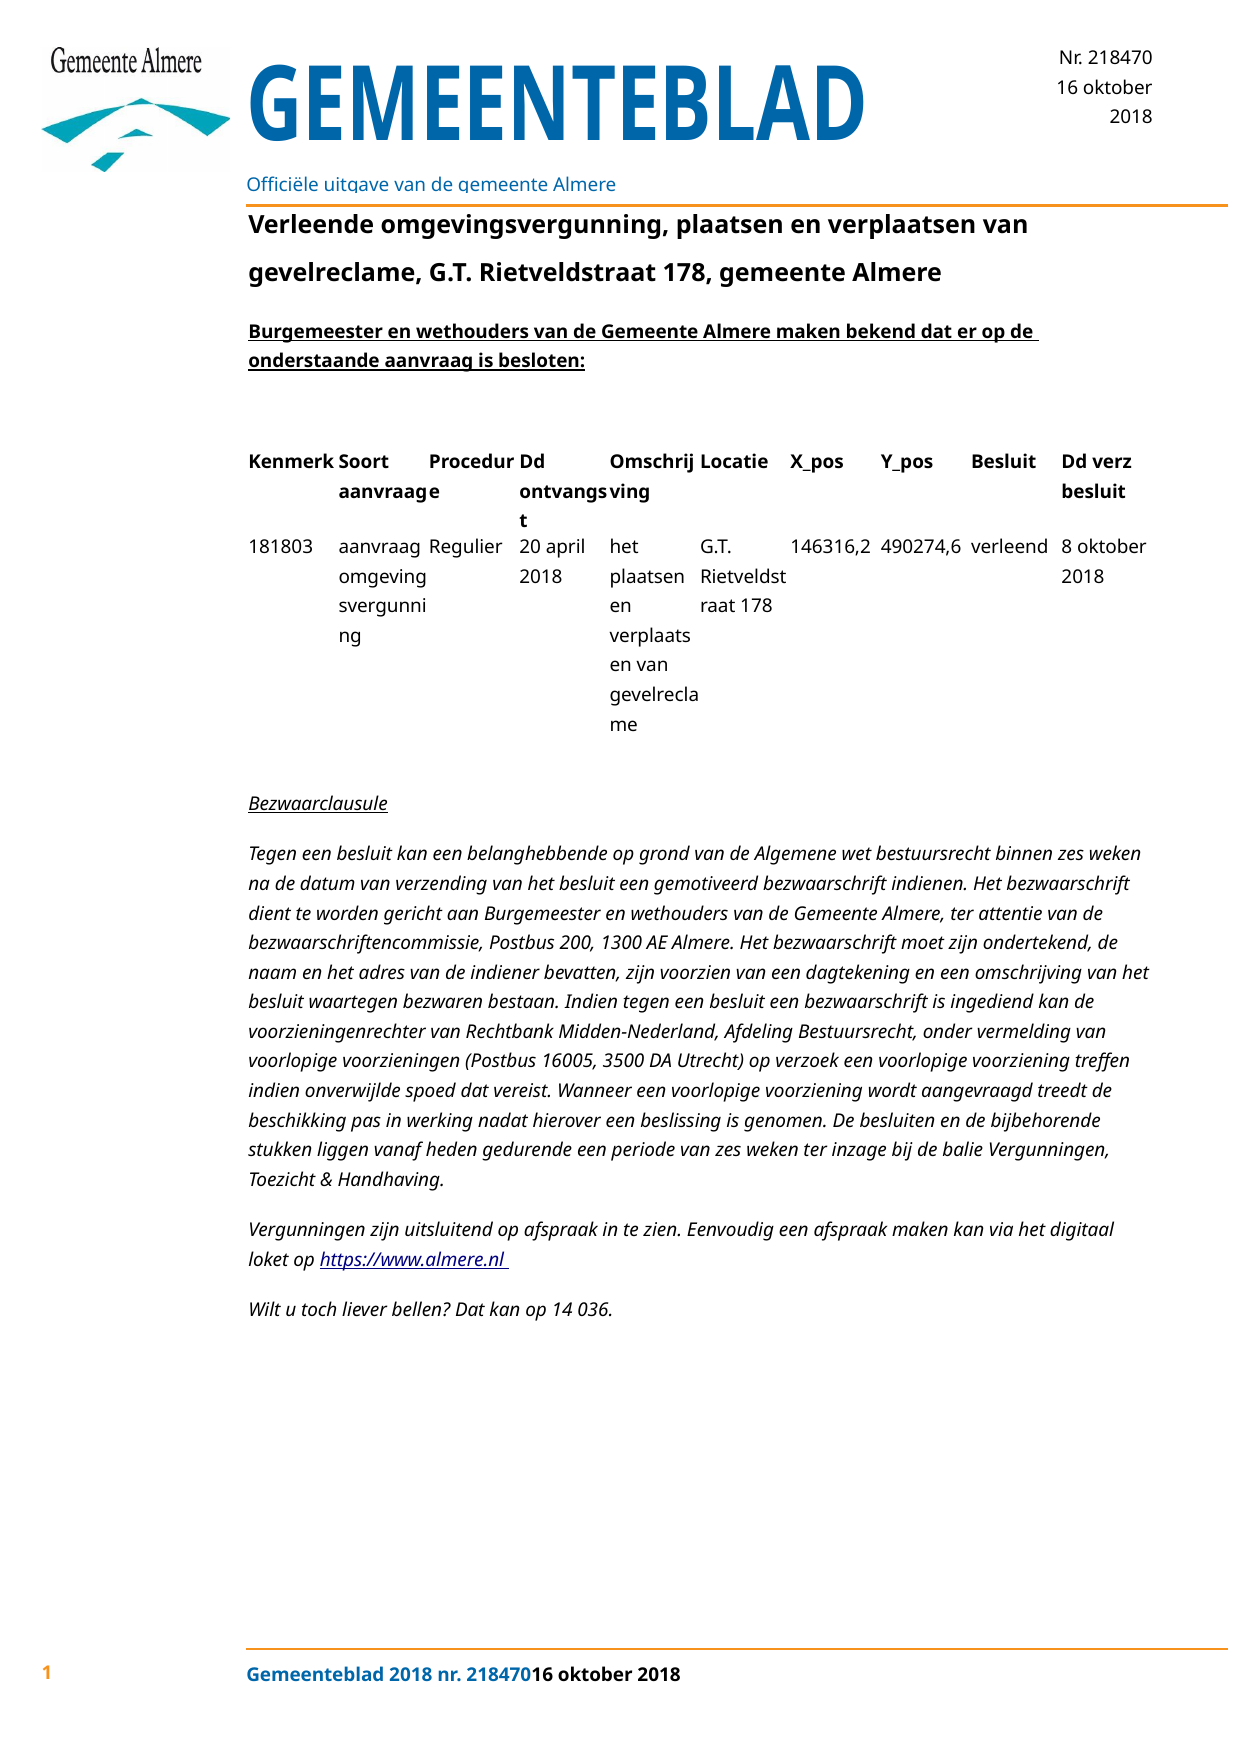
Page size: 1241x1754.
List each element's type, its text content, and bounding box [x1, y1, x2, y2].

picture [41, 47, 231, 172]
table_header Y_pos [881, 449, 971, 533]
table_cell 8 oktober 2018 [1061, 533, 1152, 737]
table_header Procedure [429, 449, 519, 533]
table_cell 490274,6 [881, 533, 971, 737]
table_header Dd ontvangst [519, 449, 609, 533]
table_cell G.T. Rietveldstraat 178 [700, 533, 790, 737]
text Verleende omgevingsvergunning, plaatsen en verplaatsen van gevelreclame, G.T. Rietveldstraat 178, gemeente Almere [248, 207, 1152, 288]
table_cell verleend [971, 533, 1061, 737]
table_cell 20 april 2018 [519, 533, 609, 737]
table_header X_pos [790, 449, 881, 533]
table_cell 146316,2 [790, 533, 881, 737]
table_header Dd verz besluit [1061, 449, 1152, 533]
text Tegen een besluit kan een belanghebbende op grond van de Algemene wet bestuursrecht binnen zes weken na de datum van verzending van het besluit een gemotiveerd bezwaarschrift indienen. Het bezwaarschrift dient te worden gericht aan Burgemeester en wethouders van de Gemeente Almere, ter attentie van de bezwaarschriftencommissie, Postbus 200, 1300 AE Almere. Het bezwaarschrift moet zijn ondertekend, de naam en het adres van de indiener bevatten, zijn voorzien van een dagtekening en een omschrijving van het besluit waartegen bezwaren bestaan. Indien tegen een besluit een bezwaarschrift is ingediend kan de voorzieningenrechter van Rechtbank Midden-Nederland, Afdeling Bestuursrecht, onder vermelding van voorlopige voorzieningen (Postbus 16005, 3500 DA Utrecht) op verzoek een voorlopige voorziening treffen indien onverwijlde spoed dat vereist. Wanneer een voorlopige voorziening wordt aangevraagd treedt de beschikking pas in werking nadat hierover een beslissing is genomen. De besluiten en de bijbehorende stukken liggen vanaf heden gedurende een periode van zes weken ter inzage bij de balie Vergunningen, Toezicht & Handhaving. [248, 841, 1152, 1192]
table_header Omschrijving [609, 449, 700, 533]
table_cell aanvraag omgevingsvergunning [338, 533, 429, 737]
text Wilt u toch liever bellen? Dat kan op 14 036. [248, 1296, 1152, 1322]
table_header Locatie [700, 449, 790, 533]
table_cell Regulier [429, 533, 519, 737]
table_header Besluit [971, 449, 1061, 533]
table_header Kenmerk [248, 449, 338, 533]
text Burgemeester en wethouders van de Gemeente Almere maken bekend dat er op de onderstaande aanvraag is besloten: [248, 318, 1152, 373]
table_header Soort aanvraag [338, 449, 429, 533]
text Bezwaarclausule [248, 790, 1152, 816]
text Vergunningen zijn uitsluitend op afspraak in te zien. Eenvoudig een afspraak maken kan via het digitaal loket op https://www.almere.nl [248, 1216, 1152, 1272]
table_cell 181803 [248, 533, 338, 737]
table_cell het plaatsen en verplaatsen van gevelreclame [609, 533, 700, 737]
